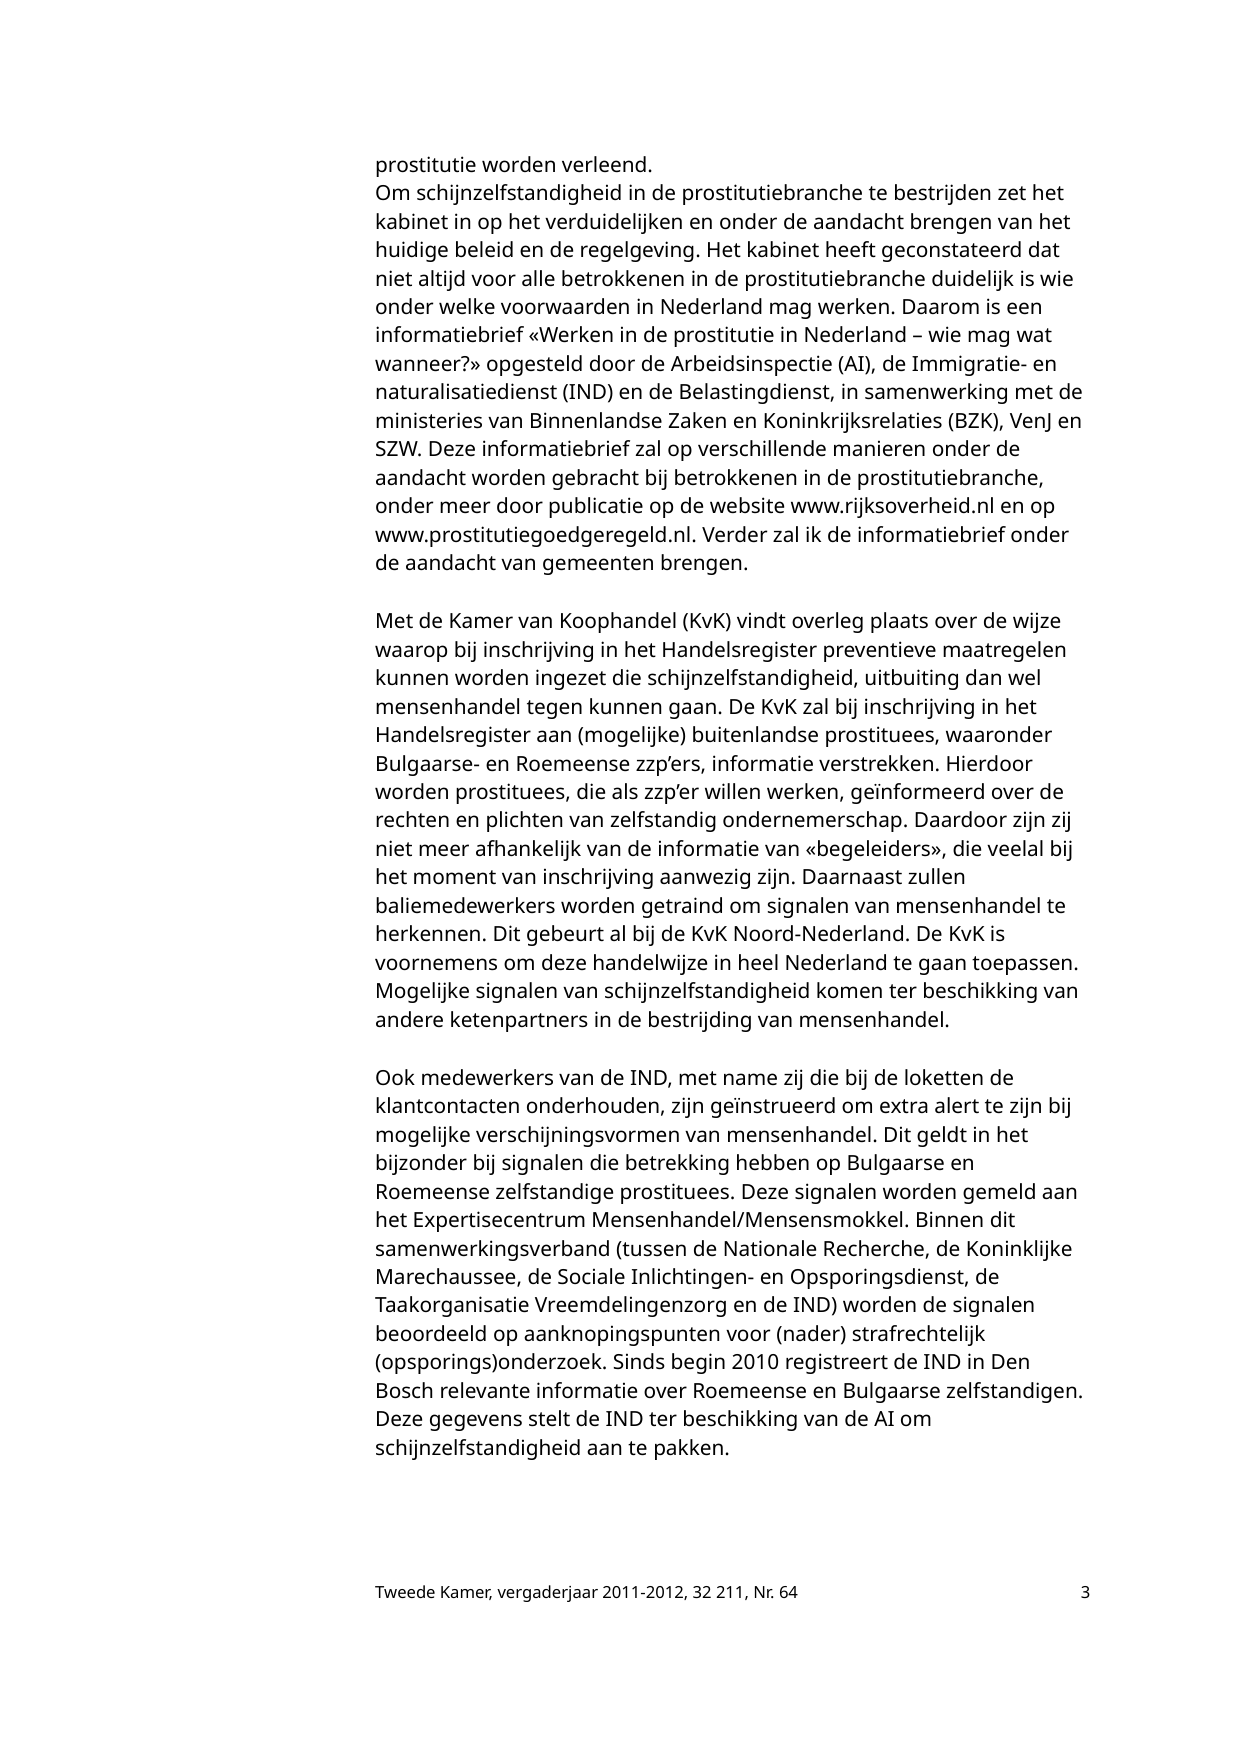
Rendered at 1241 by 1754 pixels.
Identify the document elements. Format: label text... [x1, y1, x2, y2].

text Om schijnzelfstandigheid in de prostitutiebranche te bestrijden zet het kabinet in op het verduidelijken en onder de aandacht brengen van het huidige beleid en de regelgeving. Het kabinet heeft geconstateerd dat niet altijd voor alle betrokkenen in de prostitutiebranche duidelijk is wie onder welke voorwaarden in Nederland mag werken. Daarom is een informatiebrief «Werken in de prostitutie in Nederland – wie mag wat wanneer?» opgesteld door de Arbeidsinspectie (AI), de Immigratie- en naturalisatiedienst (IND) en de Belastingdienst, in samenwerking met de ministeries van Binnenlandse Zaken en Koninkrijksrelaties (BZK), VenJ en SZW. Deze informatiebrief zal op verschillende manieren onder de aandacht worden gebracht bij betrokkenen in de prostitutiebranche, onder meer door publicatie op de website www.rijksoverheid.nl en op www.prostitutiegoedgeregeld.nl. Verder zal ik de informatiebrief onder de aandacht van gemeenten brengen. [375, 178, 1090, 577]
text Met de Kamer van Koophandel (KvK) vindt overleg plaats over de wijze waarop bij inschrijving in het Handelsregister preventieve maatregelen kunnen worden ingezet die schijnzelfstandigheid, uitbuiting dan wel mensenhandel tegen kunnen gaan. De KvK zal bij inschrijving in het Handelsregister aan (mogelijke) buitenlandse prostituees, waaronder Bulgaarse- en Roemeense zzp’ers, informatie verstrekken. Hierdoor worden prostituees, die als zzp’er willen werken, geïnformeerd over de rechten en plichten van zelfstandig ondernemerschap. Daardoor zijn zij niet meer afhankelijk van de informatie van «begeleiders», die veelal bij het moment van inschrijving aanwezig zijn. Daarnaast zullen baliemedewerkers worden getraind om signalen van mensenhandel te herkennen. Dit gebeurt al bij de KvK Noord-Nederland. De KvK is voornemens om deze handelwijze in heel Nederland te gaan toepassen. Mogelijke signalen van schijnzelfstandigheid komen ter beschikking van andere ketenpartners in de bestrijding van mensenhandel. [375, 607, 1090, 1033]
text prostitutie worden verleend. [375, 150, 1090, 178]
text Ook medewerkers van de IND, met name zij die bij de loketten de klantcontacten onderhouden, zijn geïnstrueerd om extra alert te zijn bij mogelijke verschijningsvormen van mensenhandel. Dit geldt in het bijzonder bij signalen die betrekking hebben op Bulgaarse en Roemeense zelfstandige prostituees. Deze signalen worden gemeld aan het Expertisecentrum Mensenhandel/Mensensmokkel. Binnen dit samenwerkingsverband (tussen de Nationale Recherche, de Koninklijke Marechaussee, de Sociale Inlichtingen- en Opsporingsdienst, de Taakorganisatie Vreemdelingenzorg en de IND) worden de signalen beoordeeld op aanknopingspunten voor (nader) strafrechtelijk (opsporings)onderzoek. Sinds begin 2010 registreert de IND in Den Bosch relevante informatie over Roemeense en Bulgaarse zelfstandigen. Deze gegevens stelt de IND ter beschikking van de AI om schijnzelfstandigheid aan te pakken. [375, 1063, 1090, 1461]
